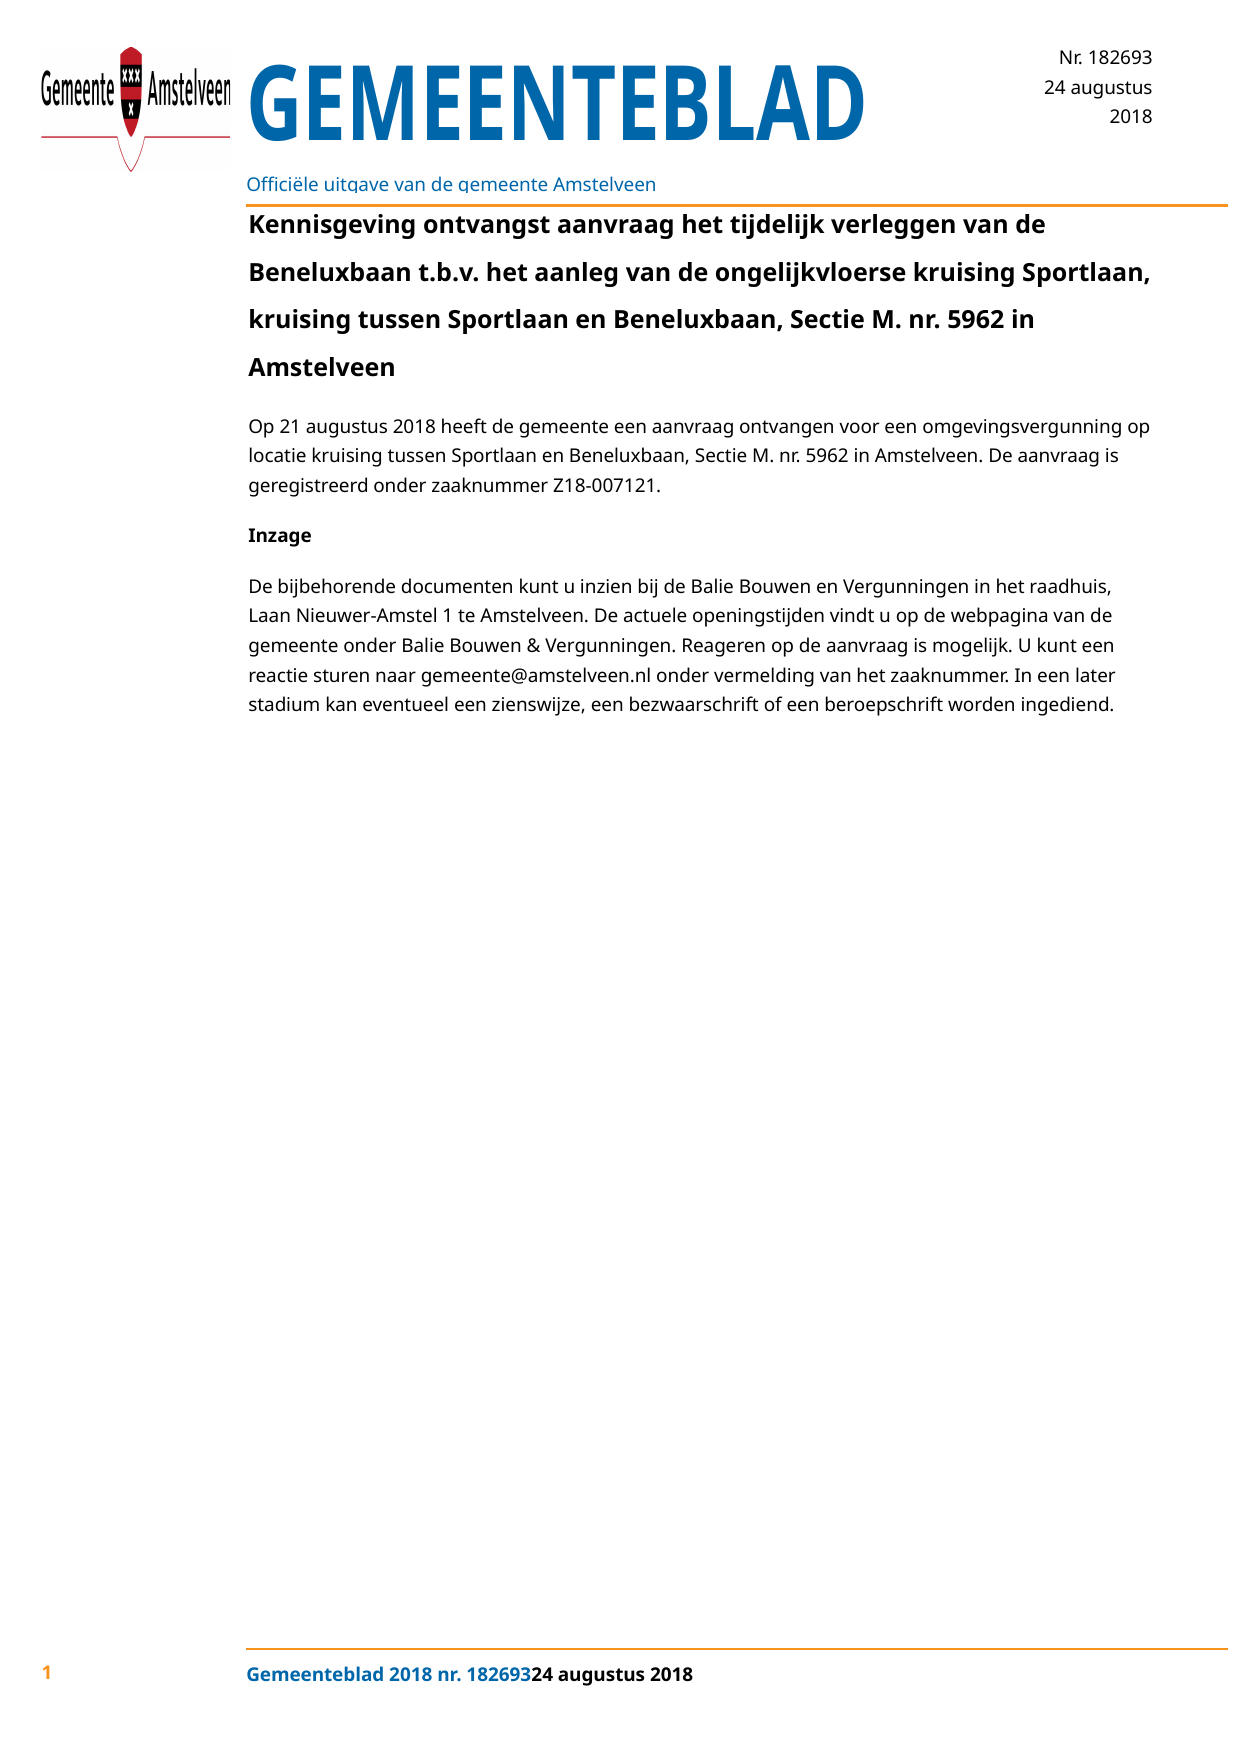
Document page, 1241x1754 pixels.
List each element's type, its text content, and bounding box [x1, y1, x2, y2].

text Kennisgeving ontvangst aanvraag het tijdelijk verleggen van de Beneluxbaan t.b.v. het aanleg van de ongelijkvloerse kruising Sportlaan, kruising tussen Sportlaan en Beneluxbaan, Sectie M. nr. 5962 in Amstelveen [248, 207, 1152, 384]
picture [41, 47, 231, 172]
text De bijbehorende documenten kunt u inzien bij de Balie Bouwen en Vergunningen in het raadhuis, Laan Nieuwer-Amstel 1 te Amstelveen. De actuele openingstijden vindt u op de webpagina van de gemeente onder Balie Bouwen & Vergunningen. Reageren op de aanvraag is mogelijk. U kunt een reactie sturen naar gemeente@amstelveen.nl onder vermelding van het zaaknummer. In een later stadium kan eventueel een zienswijze, een bezwaarschrift of een beroepschrift worden ingediend. [248, 573, 1152, 717]
text Op 21 augustus 2018 heeft de gemeente een aanvraag ontvangen voor een omgevingsvergunning op locatie kruising tussen Sportlaan en Beneluxbaan, Sectie M. nr. 5962 in Amstelveen. De aanvraag is geregistreerd onder zaaknummer Z18-007121. [248, 413, 1152, 498]
text Inzage [248, 523, 1152, 548]
